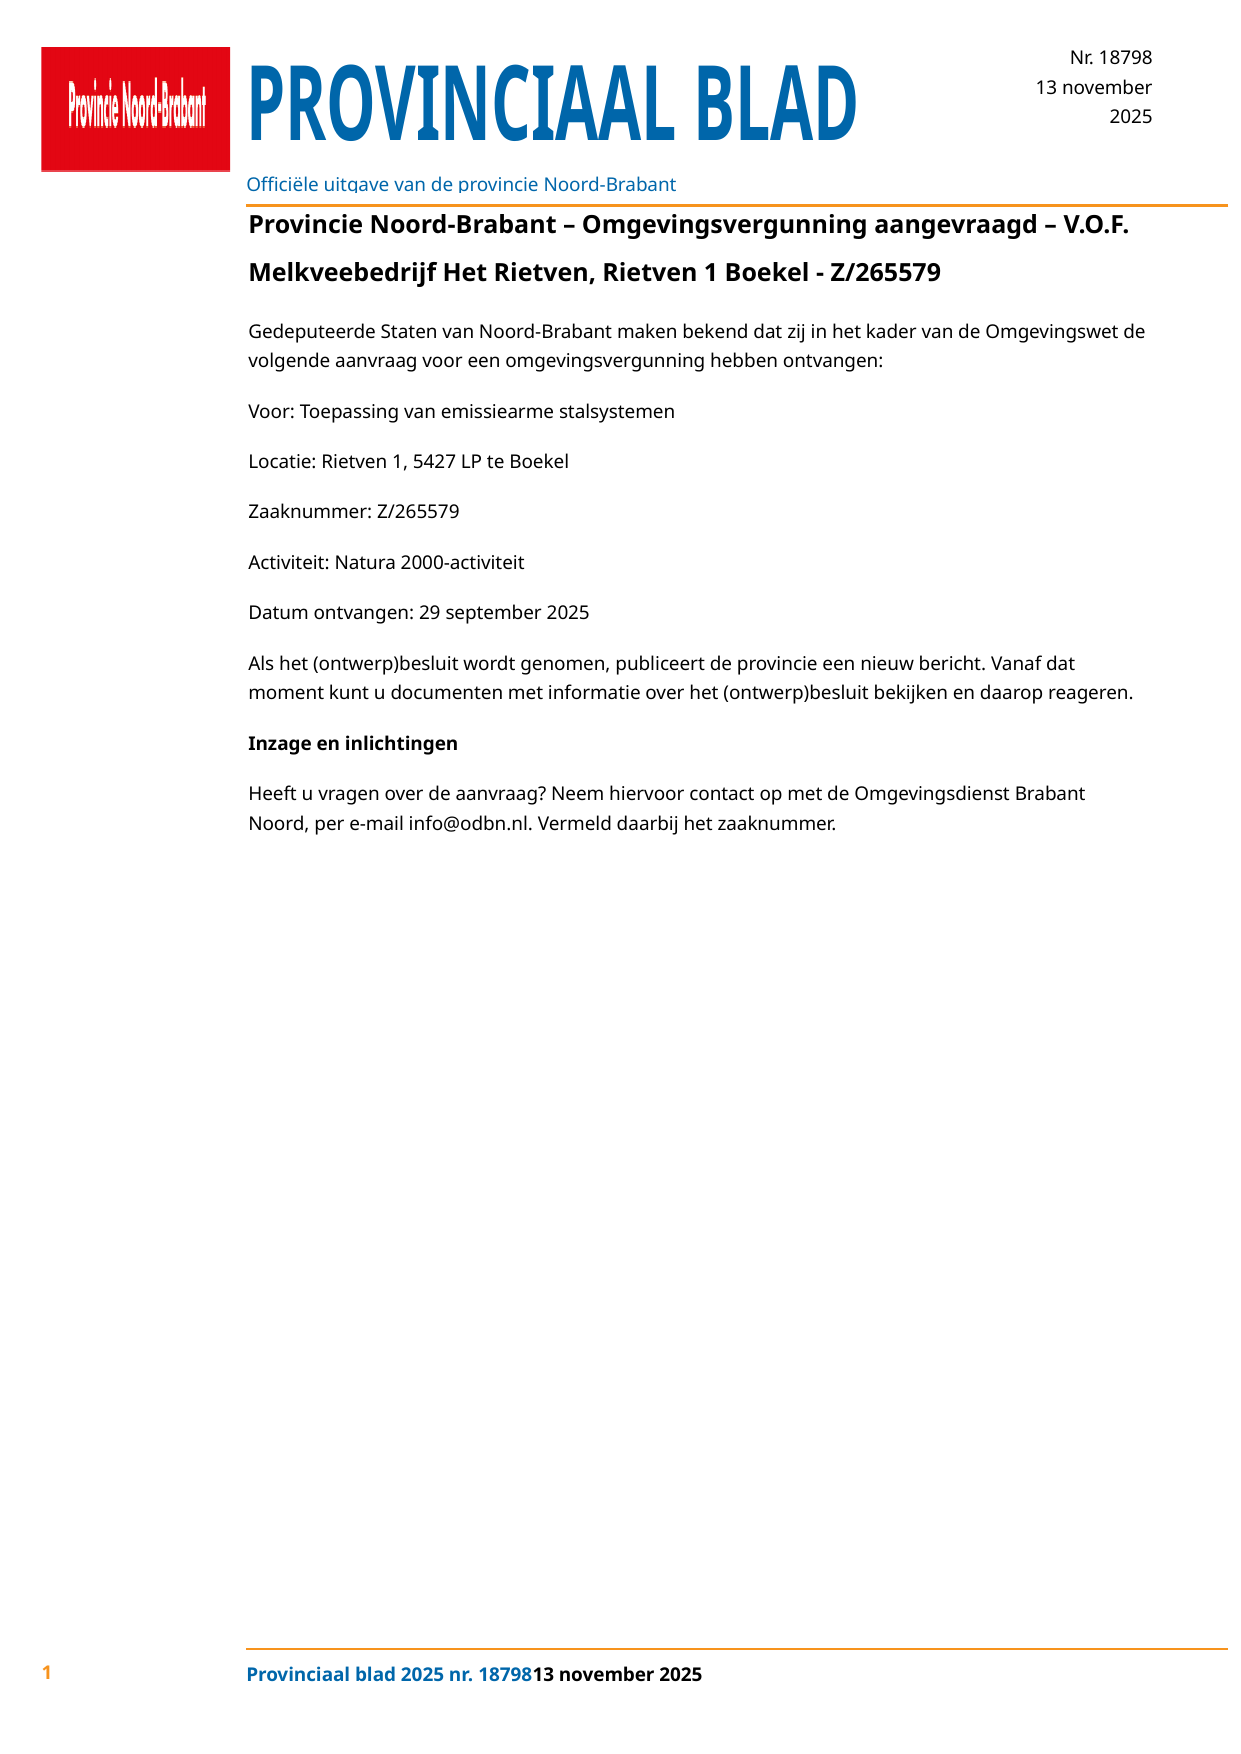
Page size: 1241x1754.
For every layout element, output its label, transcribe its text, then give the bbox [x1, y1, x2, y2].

text Inzage en inlichtingen [248, 730, 1152, 756]
text Gedeputeerde Staten van Noord-Brabant maken bekend dat zij in het kader van de Omgevingswet de volgende aanvraag voor een omgevingsvergunning hebben ontvangen: [248, 318, 1152, 373]
picture [41, 47, 231, 172]
text Datum ontvangen: 29 september 2025 [248, 599, 1152, 625]
text Activiteit: Natura 2000-activiteit [248, 549, 1152, 575]
text Zaaknummer: Z/265579 [248, 499, 1152, 524]
text Locatie: Rietven 1, 5427 LP te Boekel [248, 448, 1152, 474]
text Als het (ontwerp)besluit wordt genomen, publiceert de provincie een nieuw bericht. Vanaf dat moment kunt u documenten met informatie over het (ontwerp)besluit bekijken en daarop reageren. [248, 650, 1152, 705]
text Voor: Toepassing van emissiearme stalsystemen [248, 398, 1152, 424]
text Provincie Noord-Brabant – Omgevingsvergunning aangevraagd – V.O.F. Melkveebedrijf Het Rietven, Rietven 1 Boekel - Z/265579 [248, 207, 1152, 288]
text Heeft u vragen over de aanvraag? Neem hiervoor contact op met de Omgevingsdienst Brabant Noord, per e-mail info@odbn.nl. Vermeld daarbij het zaaknummer. [248, 780, 1152, 836]
